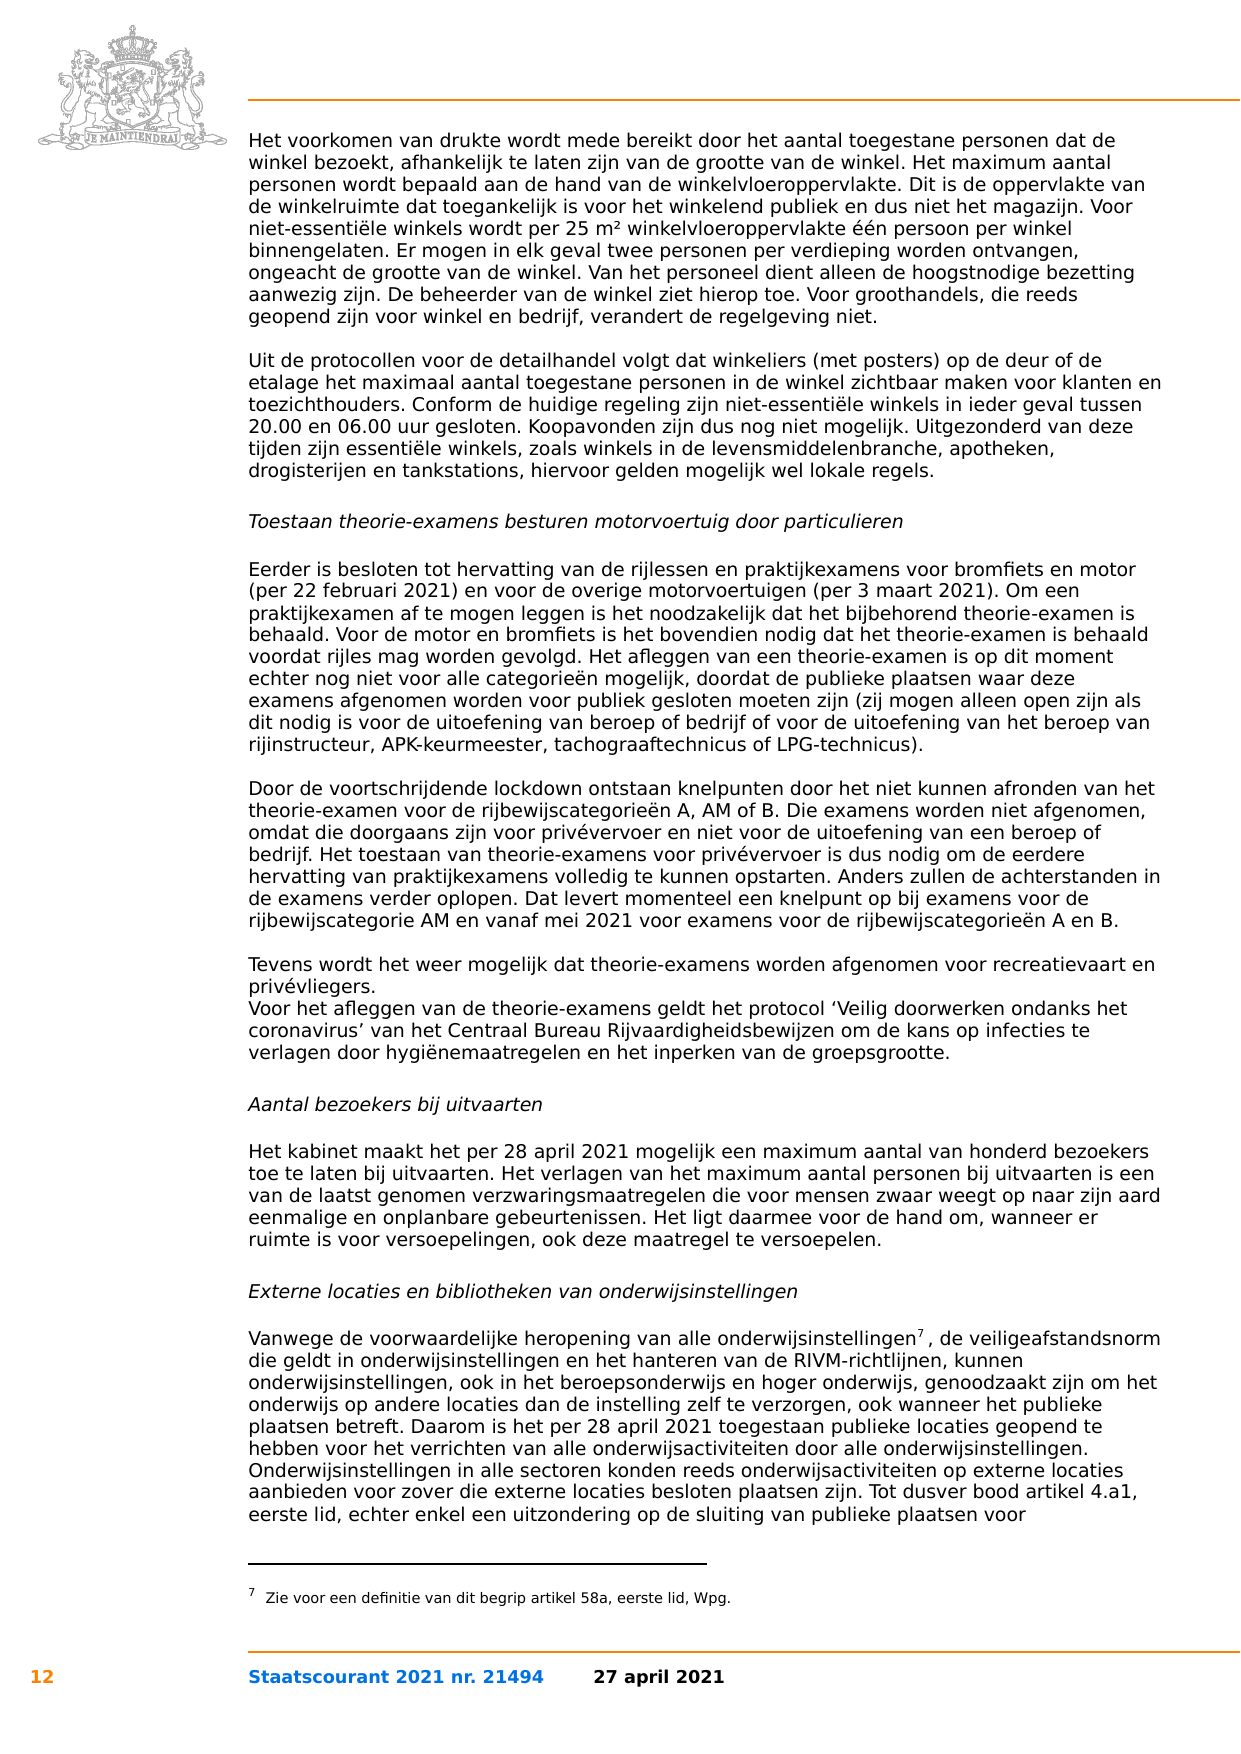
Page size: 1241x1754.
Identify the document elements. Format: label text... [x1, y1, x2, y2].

text Eerder is besloten tot hervatting van de rijlessen en praktijkexamens voor bromfiets en motor (per 22 februari 2021) en voor de overige motorvoertuigen (per 3 maart 2021). Om een praktijkexamen af te mogen leggen is het noodzakelijk dat het bijbehorend theorie‑examen is behaald. Voor de motor en bromfiets is het bovendien nodig dat het theorie-examen is behaald voordat rijles mag worden gevolgd. Het afleggen van een theorie-examen is op dit moment echter nog niet voor alle categorieën mogelijk, doordat de publieke plaatsen waar deze examens afgenomen worden voor publiek gesloten moeten zijn (zij mogen alleen open zijn als dit nodig is voor de uitoefening van beroep of bedrijf of voor de uitoefening van het beroep van rijinstructeur, APK-keurmeester, tachograaftechnicus of LPG-technicus). [248, 558, 1163, 756]
text Het kabinet maakt het per 28 april 2021 mogelijk een maximum aantal van honderd bezoekers toe te laten bij uitvaarten. Het verlagen van het maximum aantal personen bij uitvaarten is een van de laatst genomen verzwaringsmaatregelen die voor mensen zwaar weegt op naar zijn aard eenmalige en onplanbare gebeurtenissen. Het ligt daarmee voor de hand om, wanneer er ruimte is voor versoepelingen, ook deze maatregel te versoepelen. [248, 1141, 1163, 1251]
text Het voorkomen van drukte wordt mede bereikt door het aantal toegestane personen dat de winkel bezoekt, afhankelijk te laten zijn van de grootte van de winkel. Het maximum aantal personen wordt bepaald aan de hand van de winkelvloeroppervlakte. Dit is de oppervlakte van de winkelruimte dat toegankelijk is voor het winkelend publiek en dus niet het magazijn. Voor niet-essentiële winkels wordt per 25 m² winkelvloeroppervlakte één persoon per winkel binnengelaten. Er mogen in elk geval twee personen per verdieping worden ontvangen, ongeacht de grootte van de winkel. Van het personeel dient alleen de hoogstnodige bezetting aanwezig zijn. De beheerder van de winkel ziet hierop toe. Voor groothandels, die reeds geopend zijn voor winkel en bedrijf, verandert de regelgeving niet. [248, 130, 1163, 328]
text Door de voortschrijdende lockdown ontstaan knelpunten door het niet kunnen afronden van het theorie-examen voor de rijbewijscategorieën A, AM of B. Die examens worden niet afgenomen, omdat die doorgaans zijn voor privévervoer en niet voor de uitoefening van een beroep of bedrijf. Het toestaan van theorie-examens voor privévervoer is dus nodig om de eerdere hervatting van praktijkexamens volledig te kunnen opstarten. Anders zullen de achterstanden in de examens verder oplopen. Dat levert momenteel een knelpunt op bij examens voor de rijbewijscategorie AM en vanaf mei 2021 voor examens voor de rijbewijscategorieën A en B. [248, 778, 1163, 932]
subtitle Toestaan theorie-examens besturen motorvoertuig door particulieren [248, 511, 1163, 533]
subtitle Aantal bezoekers bij uitvaarten [248, 1094, 1163, 1116]
text Voor het afleggen van de theorie-examens geldt het protocol ‘Veilig doorwerken ondanks het coronavirus’ van het Centraal Bureau Rijvaardigheidsbewijzen om de kans op infecties te verlagen door hygiënemaatregelen en het inperken van de groepsgrootte. [248, 998, 1163, 1064]
text Vanwege de voorwaardelijke heropening van alle onderwijsinstellingen, de veiligeafstandsnorm die geldt in onderwijsinstellingen en het hanteren van de RIVM-richtlijnen, kunnen onderwijsinstellingen, ook in het beroepsonderwijs en hoger onderwijs, genoodzaakt zijn om het onderwijs op andere locaties dan de instelling zelf te verzorgen, ook wanneer het publieke plaatsen betreft. Daarom is het per 28 april 2021 toegestaan publieke locaties geopend te hebben voor het verrichten van alle onderwijsactiviteiten door alle onderwijsinstellingen. Onderwijsinstellingen in alle sectoren konden reeds onderwijsactiviteiten op externe locaties aanbieden voor zover die externe locaties besloten plaatsen zijn. Tot dusver bood artikel 4.a1, eerste lid, echter enkel een uitzondering op de sluiting van publieke plaatsen voor [248, 1328, 1163, 1525]
subtitle Externe locaties en bibliotheken van onderwijsinstellingen [248, 1281, 1163, 1303]
text Zie voor een definitie van dit begrip artikel 58a, eerste lid, Wpg. [248, 1586, 1163, 1608]
text Uit de protocollen voor de detailhandel volgt dat winkeliers (met posters) op de deur of de etalage het maximaal aantal toegestane personen in de winkel zichtbaar maken voor klanten en toezichthouders. Conform de huidige regeling zijn niet-essentiële winkels in ieder geval tussen 20.00 en 06.00 uur gesloten. Koopavonden zijn dus nog niet mogelijk. Uitgezonderd van deze tijden zijn essentiële winkels, zoals winkels in de levensmiddelenbranche, apotheken, drogisterijen en tankstations, hiervoor gelden mogelijk wel lokale regels. [248, 349, 1163, 481]
text Tevens wordt het weer mogelijk dat theorie-examens worden afgenomen voor recreatievaart en privévliegers. [248, 954, 1163, 998]
picture [38, 25, 227, 150]
